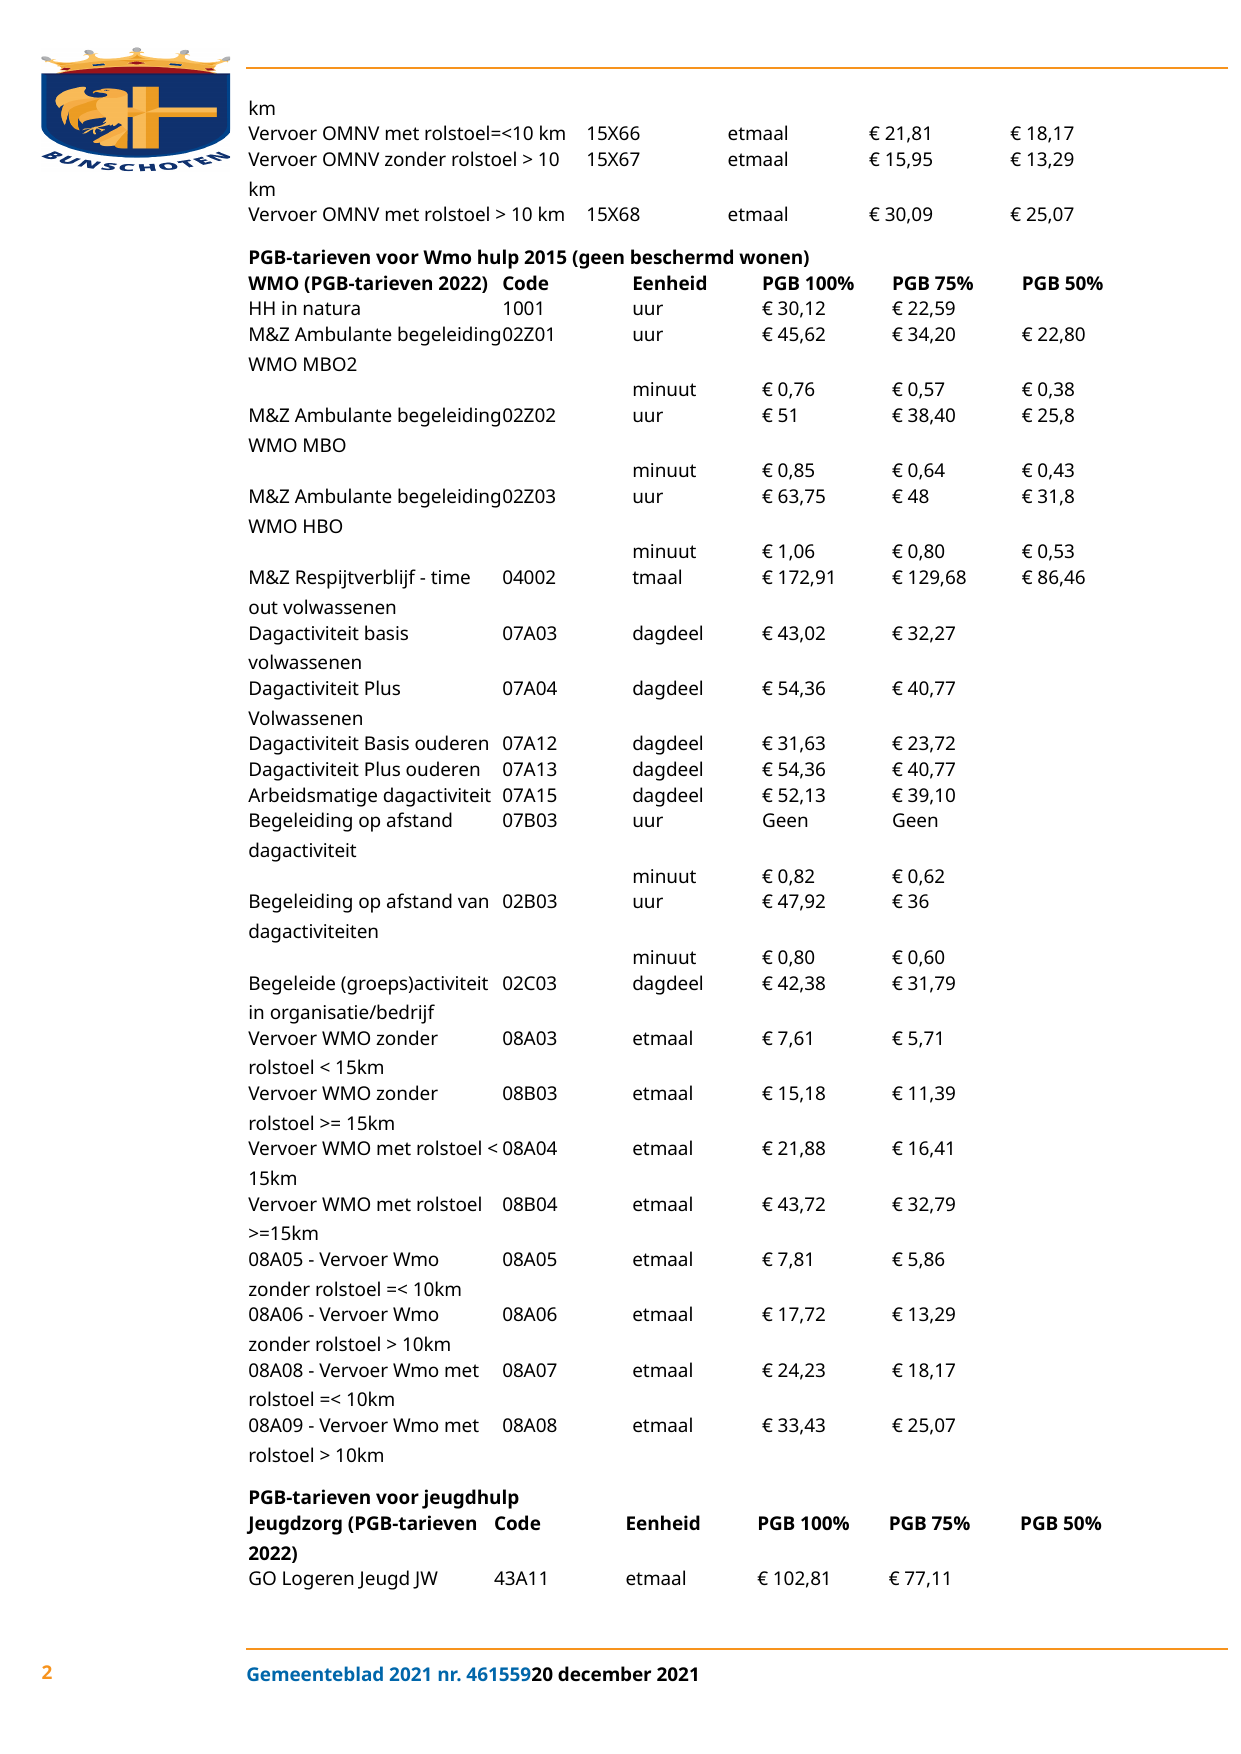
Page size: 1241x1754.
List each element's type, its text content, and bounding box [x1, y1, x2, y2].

table_cell dagdeel [632, 756, 762, 782]
table_cell Dagactiviteit Basis ouderen [248, 730, 502, 756]
table_cell 15X67 [586, 146, 727, 202]
table_cell Vervoer WMO met rolstoel >=15km [248, 1191, 502, 1246]
table_cell Vervoer WMO met rolstoel < 15km [248, 1136, 502, 1191]
table_cell Geen [892, 808, 1022, 863]
table_cell etmaal [625, 1565, 757, 1591]
table_cell [502, 539, 632, 564]
table_cell Vervoer OMNV zonder rolstoel > 10 km [248, 146, 586, 202]
table_cell etmaal [632, 1246, 762, 1302]
table_cell € 32,27 [892, 620, 1022, 675]
table_cell [1022, 730, 1152, 756]
table_cell minuut [632, 377, 762, 402]
table_cell € 36 [892, 889, 1022, 944]
table_cell [1022, 620, 1152, 675]
table_cell 04002 [502, 565, 632, 620]
table_cell tmaal [632, 565, 762, 620]
table_cell € 0,38 [1022, 377, 1152, 402]
table_cell € 30,09 [869, 202, 1010, 227]
table_cell € 54,36 [762, 756, 892, 782]
table_cell 07B03 [502, 808, 632, 863]
table_cell € 0,64 [892, 458, 1022, 483]
table_cell € 21,81 [869, 121, 1010, 146]
table_cell € 40,77 [892, 675, 1022, 730]
table_header Eenheid [625, 1510, 757, 1565]
table_cell € 0,76 [762, 377, 892, 402]
table_cell etmaal [632, 1080, 762, 1136]
table_cell € 77,11 [889, 1565, 1020, 1591]
table_cell [1022, 1357, 1152, 1412]
table_cell € 16,41 [892, 1136, 1022, 1191]
table_cell 07A03 [502, 620, 632, 675]
table_cell € 38,40 [892, 403, 1022, 458]
table_cell [248, 458, 502, 483]
table_cell Arbeidsmatige dagactiviteit [248, 782, 502, 808]
table_header WMO (PGB-tarieven 2022) [248, 270, 502, 296]
table_header PGB 100% [762, 270, 892, 296]
table_cell € 30,12 [762, 296, 892, 321]
table_cell 02Z03 [502, 484, 632, 539]
table_cell € 45,62 [762, 321, 892, 377]
table_cell minuut [632, 944, 762, 970]
table_cell dagdeel [632, 730, 762, 756]
table_cell uur [632, 403, 762, 458]
table_cell € 86,46 [1022, 565, 1152, 620]
table_cell dagdeel [632, 782, 762, 808]
table_cell 07A12 [502, 730, 632, 756]
table_cell 08A05 - Vervoer Wmo zonder rolstoel =< 10km [248, 1246, 502, 1302]
table_cell Begeleide (groeps)activiteit in organisatie/bedrijf [248, 970, 502, 1025]
table_cell HH in natura [248, 296, 502, 321]
table_cell [1022, 808, 1152, 863]
table_cell € 0,53 [1022, 539, 1152, 564]
table_cell 15X68 [586, 202, 727, 227]
table_cell M&Z Respijtverblijf - time out volwassenen [248, 565, 502, 620]
table_cell etmaal [632, 1025, 762, 1080]
table_cell 08A04 [502, 1136, 632, 1191]
table_cell M&Z Ambulante begeleiding WMO MBO [248, 403, 502, 458]
table_cell [1022, 1191, 1152, 1246]
table_cell etmaal [632, 1302, 762, 1357]
table_cell etmaal [728, 146, 869, 202]
table_cell € 7,81 [762, 1246, 892, 1302]
table_cell 15X66 [586, 121, 727, 146]
table_cell € 24,23 [762, 1357, 892, 1412]
table_cell € 39,10 [892, 782, 1022, 808]
table_cell Dagactiviteit basis volwassenen [248, 620, 502, 675]
table_cell [502, 458, 632, 483]
table_cell € 40,77 [892, 756, 1022, 782]
table_cell € 21,88 [762, 1136, 892, 1191]
table_cell 08B04 [502, 1191, 632, 1246]
table_cell [1022, 1246, 1152, 1302]
table_cell [869, 95, 1010, 121]
table_cell € 15,95 [869, 146, 1010, 202]
table_cell [1022, 970, 1152, 1025]
table_cell etmaal [632, 1191, 762, 1246]
table_cell 02B03 [502, 889, 632, 944]
table_cell GO Logeren Jeugd JW [248, 1565, 494, 1591]
table_cell € 5,71 [892, 1025, 1022, 1080]
table_cell 08A06 - Vervoer Wmo zonder rolstoel > 10km [248, 1302, 502, 1357]
table_cell dagdeel [632, 675, 762, 730]
table_cell € 32,79 [892, 1191, 1022, 1246]
table_cell Dagactiviteit Plus Volwassenen [248, 675, 502, 730]
table_cell € 1,06 [762, 539, 892, 564]
table_cell 43A11 [494, 1565, 625, 1591]
table_cell € 34,20 [892, 321, 1022, 377]
table_cell 08A08 - Vervoer Wmo met rolstoel =< 10km [248, 1357, 502, 1412]
table_cell etmaal [728, 202, 869, 227]
table_cell minuut [632, 539, 762, 564]
table_cell Begeleiding op afstand van dagactiviteiten [248, 889, 502, 944]
table_cell € 0,62 [892, 863, 1022, 889]
table_cell € 22,59 [892, 296, 1022, 321]
table_cell 08A09 - Vervoer Wmo met rolstoel > 10km [248, 1412, 502, 1467]
table_cell € 15,18 [762, 1080, 892, 1136]
picture [41, 47, 231, 172]
table_cell [248, 539, 502, 564]
table_cell 08A06 [502, 1302, 632, 1357]
table_cell 1001 [502, 296, 632, 321]
table_cell Vervoer WMO zonder rolstoel >= 15km [248, 1080, 502, 1136]
table_cell 02Z02 [502, 403, 632, 458]
table_cell 07A04 [502, 675, 632, 730]
table_cell [1022, 1025, 1152, 1080]
table_cell [1022, 1412, 1152, 1467]
table_cell € 22,80 [1022, 321, 1152, 377]
table_cell [248, 863, 502, 889]
text PGB-tarieven voor Wmo hulp 2015 (geen beschermd wonen) [248, 244, 1152, 270]
table_cell 02C03 [502, 970, 632, 1025]
table_cell € 51 [762, 403, 892, 458]
table_header PGB 75% [889, 1510, 1020, 1565]
table_cell € 54,36 [762, 675, 892, 730]
table_cell € 0,80 [762, 944, 892, 970]
table_cell minuut [632, 863, 762, 889]
table_cell € 48 [892, 484, 1022, 539]
table_cell Vervoer WMO zonder rolstoel < 15km [248, 1025, 502, 1080]
table_cell Begeleiding op afstand dagactiviteit [248, 808, 502, 863]
table_cell € 13,29 [1010, 146, 1152, 202]
table_cell € 47,92 [762, 889, 892, 944]
table_cell Dagactiviteit Plus ouderen [248, 756, 502, 782]
table_cell € 129,68 [892, 565, 1022, 620]
table_cell [248, 377, 502, 402]
table_cell Geen [762, 808, 892, 863]
table_cell uur [632, 296, 762, 321]
table_cell 08A05 [502, 1246, 632, 1302]
table_cell € 11,39 [892, 1080, 1022, 1136]
table_cell € 18,17 [1010, 121, 1152, 146]
table_cell etmaal [728, 121, 869, 146]
table_cell M&Z Ambulante begeleiding WMO MBO2 [248, 321, 502, 377]
table_cell € 25,8 [1022, 403, 1152, 458]
table_cell € 33,43 [762, 1412, 892, 1467]
table_cell [1022, 296, 1152, 321]
table_cell [1022, 889, 1152, 944]
table_cell € 25,07 [892, 1412, 1022, 1467]
table_header Code [502, 270, 632, 296]
table_cell [1022, 1302, 1152, 1357]
table_cell € 31,8 [1022, 484, 1152, 539]
table_cell € 43,72 [762, 1191, 892, 1246]
table_cell 08B03 [502, 1080, 632, 1136]
table_header PGB 75% [892, 270, 1022, 296]
table_cell € 5,86 [892, 1246, 1022, 1302]
table_cell [1022, 782, 1152, 808]
table_cell dagdeel [632, 970, 762, 1025]
table_cell [1022, 1080, 1152, 1136]
table_cell [502, 377, 632, 402]
table_header Jeugdzorg (PGB-tarieven 2022) [248, 1510, 494, 1565]
table_cell [1020, 1565, 1152, 1591]
table_cell € 17,72 [762, 1302, 892, 1357]
table_cell etmaal [632, 1136, 762, 1191]
table_cell etmaal [632, 1357, 762, 1412]
table_header Eenheid [632, 270, 762, 296]
table_cell € 0,43 [1022, 458, 1152, 483]
table_cell € 23,72 [892, 730, 1022, 756]
table_cell € 52,13 [762, 782, 892, 808]
table_cell € 102,81 [757, 1565, 888, 1591]
text PGB-tarieven voor jeugdhulp [248, 1484, 1152, 1510]
table_cell minuut [632, 458, 762, 483]
table_cell [586, 95, 727, 121]
table_cell dagdeel [632, 620, 762, 675]
table_cell 07A13 [502, 756, 632, 782]
table_cell [1010, 95, 1152, 121]
table_cell € 42,38 [762, 970, 892, 1025]
table_cell € 0,80 [892, 539, 1022, 564]
table_cell km [248, 95, 586, 121]
table_cell € 0,60 [892, 944, 1022, 970]
table_header PGB 50% [1022, 270, 1152, 296]
table_cell [1022, 863, 1152, 889]
table_cell [502, 863, 632, 889]
table_cell € 18,17 [892, 1357, 1022, 1412]
table_cell € 43,02 [762, 620, 892, 675]
table_cell [248, 944, 502, 970]
table_header PGB 50% [1020, 1510, 1152, 1565]
table_cell € 172,91 [762, 565, 892, 620]
table_cell [1022, 944, 1152, 970]
table_cell 02Z01 [502, 321, 632, 377]
table_cell [728, 95, 869, 121]
table_cell € 0,82 [762, 863, 892, 889]
table_cell [1022, 756, 1152, 782]
table_cell € 63,75 [762, 484, 892, 539]
table_cell M&Z Ambulante begeleiding WMO HBO [248, 484, 502, 539]
table_cell € 7,61 [762, 1025, 892, 1080]
table_cell Vervoer OMNV met rolstoel > 10 km [248, 202, 586, 227]
table_cell uur [632, 484, 762, 539]
table_cell uur [632, 321, 762, 377]
table_cell € 13,29 [892, 1302, 1022, 1357]
table_cell Vervoer OMNV met rolstoel=<10 km [248, 121, 586, 146]
table_cell € 31,63 [762, 730, 892, 756]
table_header Code [494, 1510, 625, 1565]
table_cell [502, 944, 632, 970]
table_cell etmaal [632, 1412, 762, 1467]
table_cell 08A03 [502, 1025, 632, 1080]
table_cell € 0,85 [762, 458, 892, 483]
table_cell uur [632, 889, 762, 944]
table_cell [1022, 675, 1152, 730]
table_cell € 0,57 [892, 377, 1022, 402]
table_cell 08A08 [502, 1412, 632, 1467]
table_cell [1022, 1136, 1152, 1191]
table_cell 08A07 [502, 1357, 632, 1412]
table_cell 07A15 [502, 782, 632, 808]
table_cell uur [632, 808, 762, 863]
table_header PGB 100% [757, 1510, 888, 1565]
table_cell € 25,07 [1010, 202, 1152, 227]
table_cell € 31,79 [892, 970, 1022, 1025]
